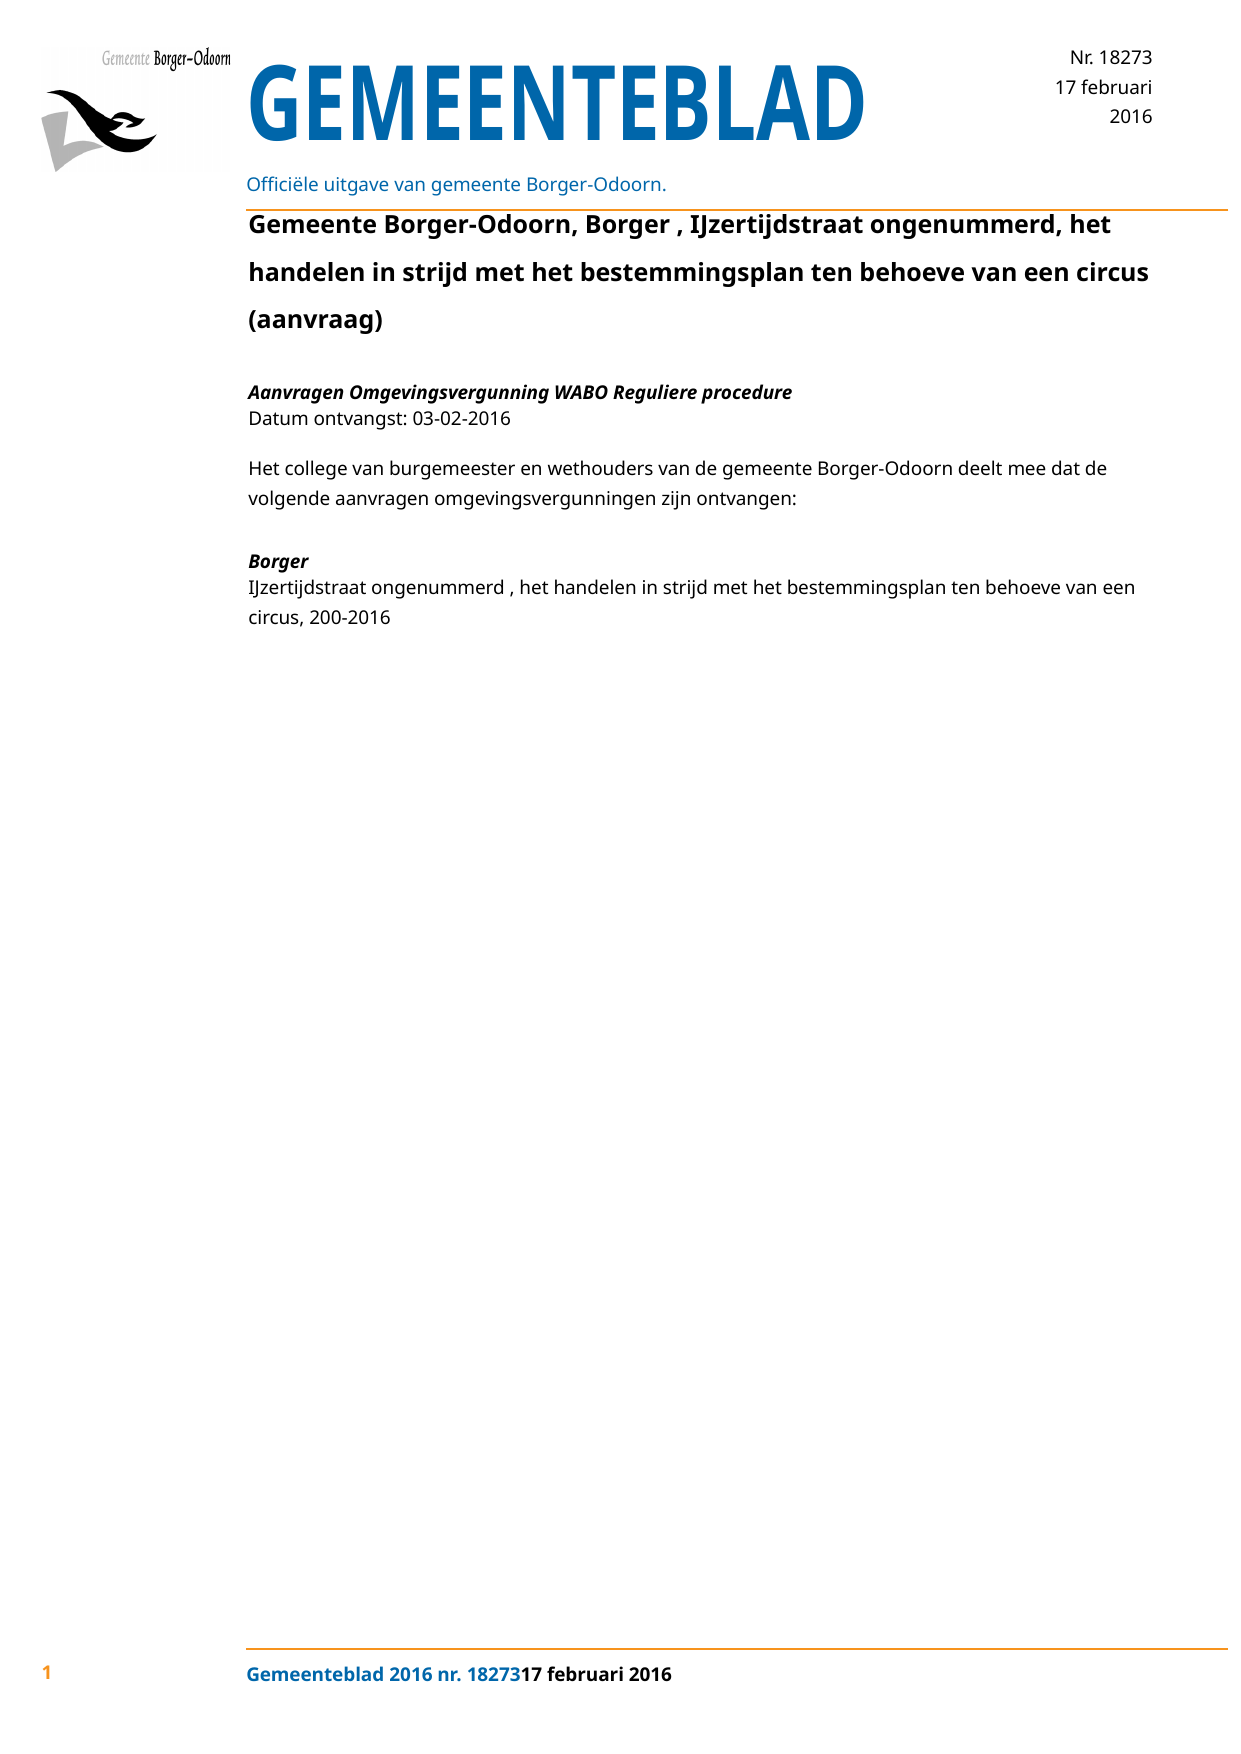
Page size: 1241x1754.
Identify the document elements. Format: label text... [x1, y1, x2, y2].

text Gemeente Borger-Odoorn, Borger , IJzertijdstraat ongenummerd, het handelen in strijd met het bestemmingsplan ten behoeve van een circus (aanvraag) [248, 211, 1152, 336]
text IJzertijdstraat ongenummerd , het handelen in strijd met het bestemmingsplan ten behoeve van een circus, 200-2016 [248, 574, 1152, 630]
text Het college van burgemeester en wethouders van de gemeente Borger-Odoorn deelt mee dat de volgende aanvragen omgevingsvergunningen zijn ontvangen: [248, 455, 1152, 511]
text Borger [248, 549, 1152, 574]
text Datum ontvangst: 03-02-2016 [248, 405, 1152, 431]
picture [41, 47, 231, 172]
text Aanvragen Omgevingsvergunning WABO Reguliere procedure [248, 379, 1152, 405]
